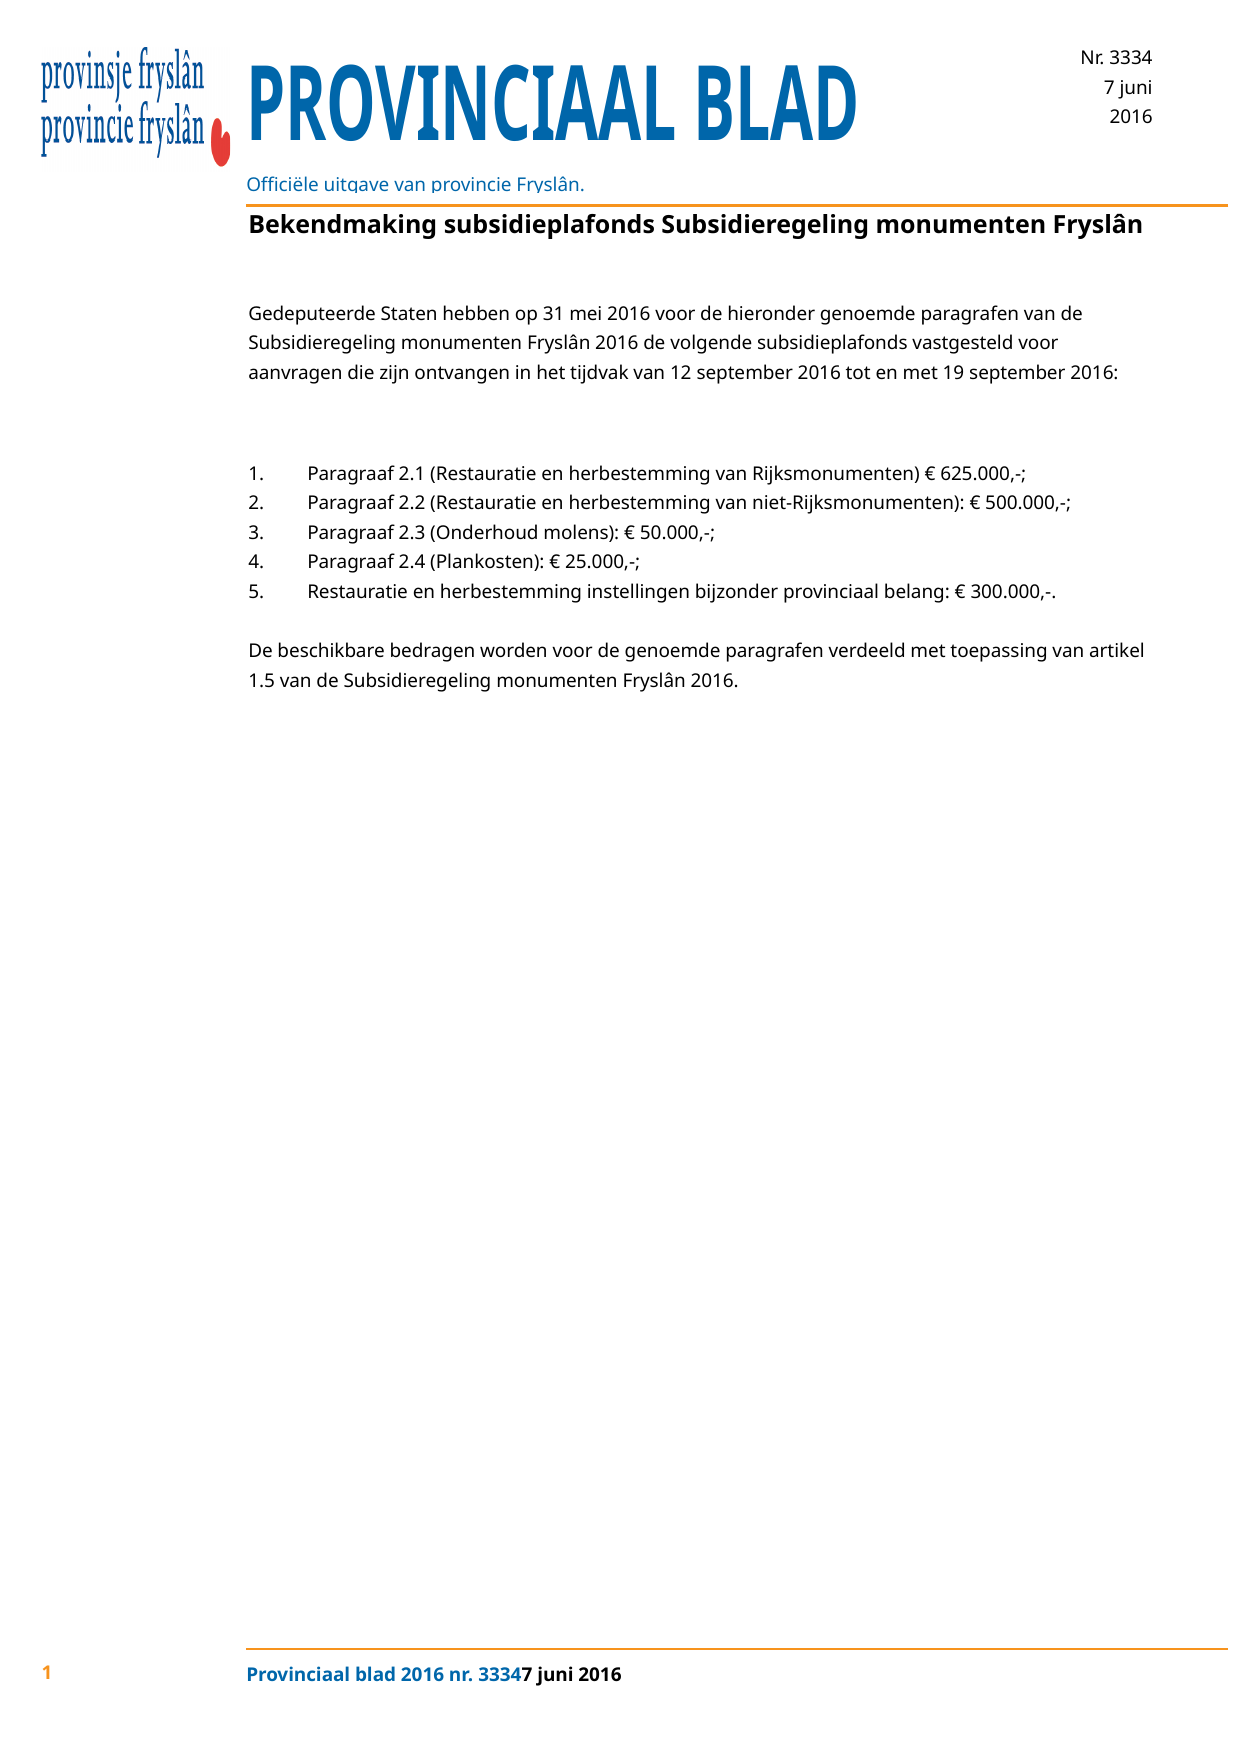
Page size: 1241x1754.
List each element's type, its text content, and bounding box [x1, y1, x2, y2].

text Bekendmaking subsidieplafonds Subsidieregeling monumenten Fryslân [248, 207, 1152, 241]
list Paragraaf 2.2 (Restauratie en herbestemming van niet-Rijksmonumenten): € 500.000,-; [248, 489, 1152, 515]
list Paragraaf 2.1 (Restauratie en herbestemming van Rijksmonumenten) € 625.000,-; [248, 460, 1152, 486]
list Paragraaf 2.3 (Onderhoud molens): € 50.000,-; [248, 519, 1152, 545]
picture [41, 47, 231, 172]
list Restauratie en herbestemming instellingen bijzonder provinciaal belang: € 300.000,-. [248, 578, 1152, 604]
text De beschikbare bedragen worden voor de genoemde paragrafen verdeeld met toepassing van artikel 1.5 van de Subsidieregeling monumenten Fryslân 2016. [248, 637, 1152, 693]
text Gedeputeerde Staten hebben op 31 mei 2016 voor de hieronder genoemde paragrafen van de Subsidieregeling monumenten Fryslân 2016 de volgende subsidieplafonds vastgesteld voor aanvragen die zijn ontvangen in het tijdvak van 12 september 2016 tot en met 19 september 2016: [248, 300, 1152, 385]
list Paragraaf 2.4 (Plankosten): € 25.000,-; [248, 549, 1152, 574]
